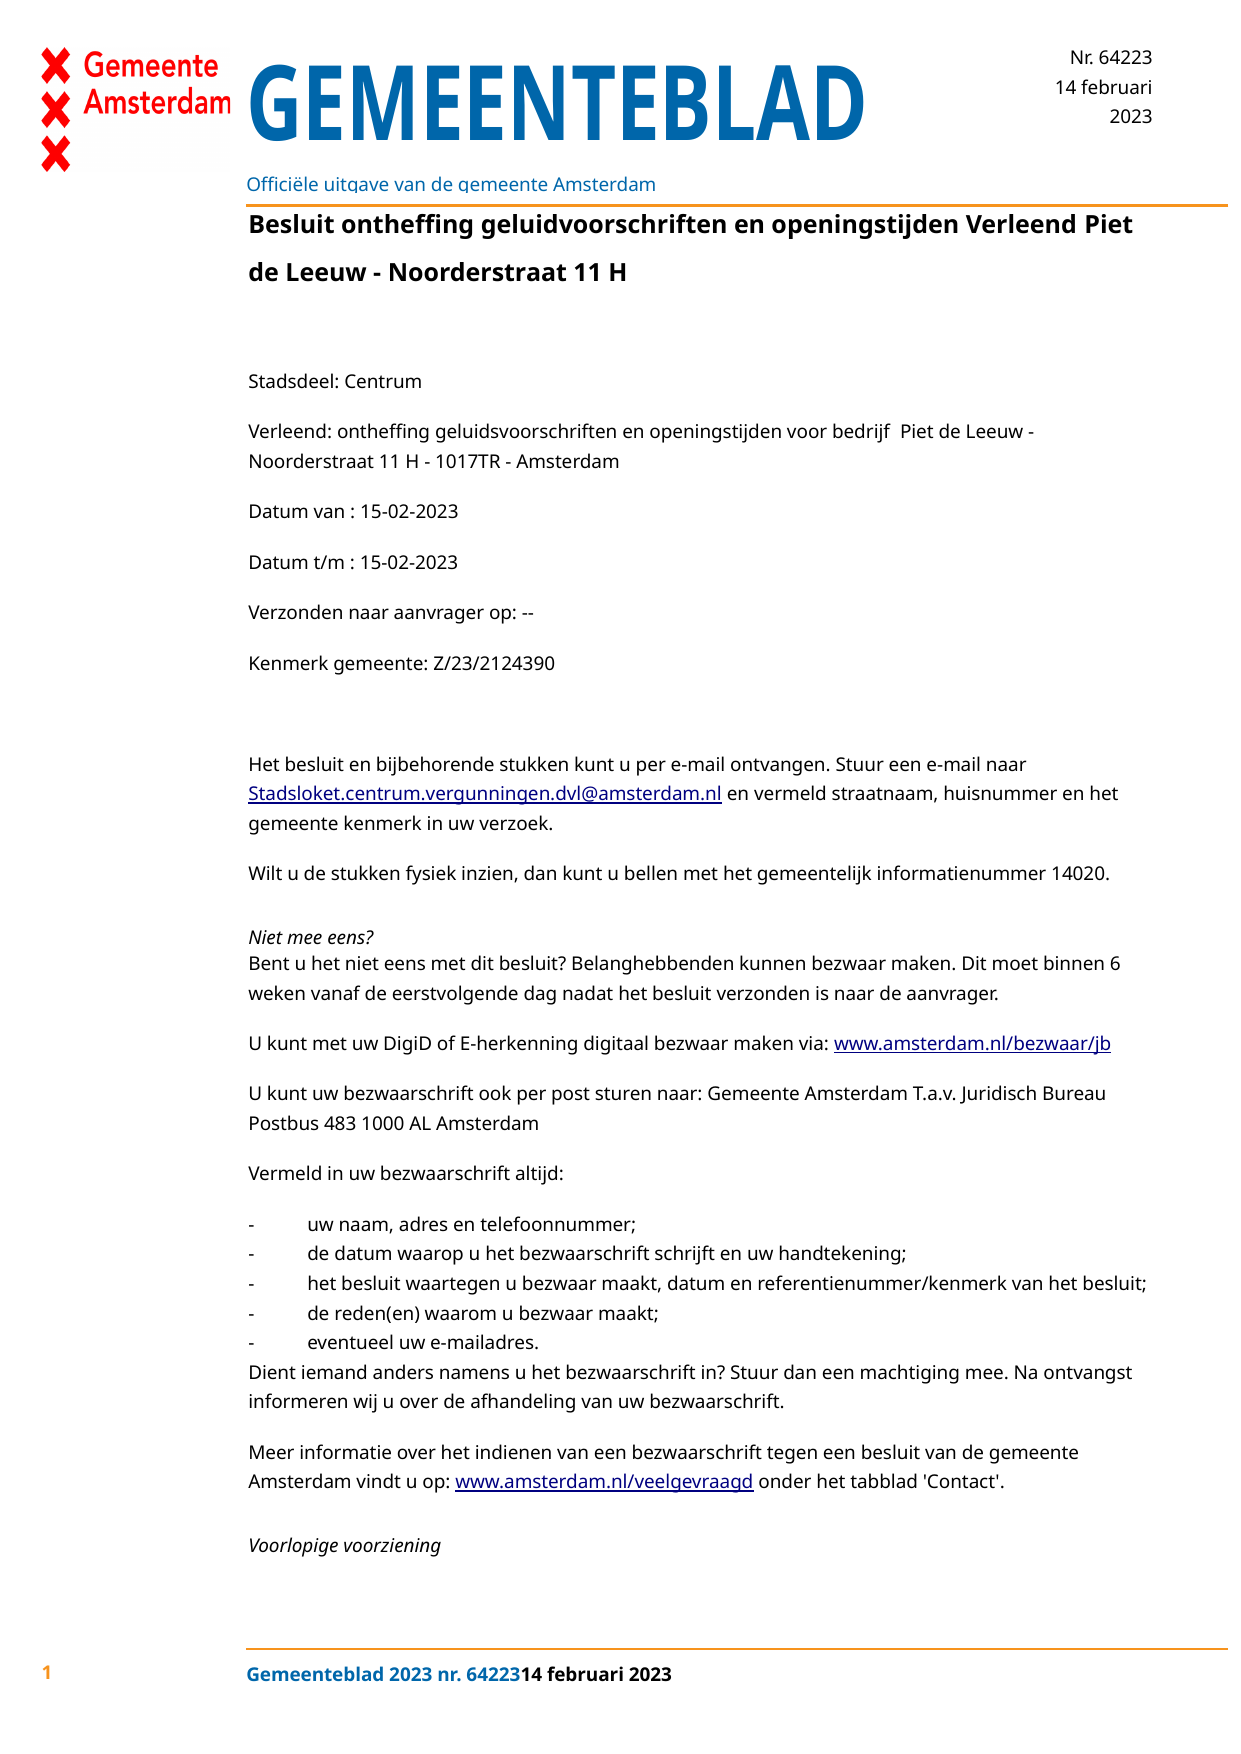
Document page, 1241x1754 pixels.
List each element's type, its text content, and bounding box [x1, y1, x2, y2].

text Voorlopige voorziening [248, 1532, 1152, 1558]
list uw naam, adres en telefoonnummer; [248, 1211, 1152, 1237]
text Meer informatie over het indienen van een bezwaarschrift tegen een besluit van de gemeente Amsterdam vindt u op: www.amsterdam.nl/veelgevraagd onder het tabblad 'Contact'. [248, 1439, 1152, 1494]
text Dient iemand anders namens u het bezwaarschrift in? Stuur dan een machtiging mee. Na ontvangst informeren wij u over de afhandeling van uw bezwaarschrift. [248, 1359, 1152, 1414]
text Datum van : 15-02-2023 [248, 499, 1152, 524]
list de datum waarop u het bezwaarschrift schrijft en uw handtekening; [248, 1241, 1152, 1266]
list het besluit waartegen u bezwaar maakt, datum en referentienummer/kenmerk van het besluit; [248, 1270, 1152, 1296]
picture [41, 47, 231, 172]
list de reden(en) waarom u bezwaar maakt; [248, 1300, 1152, 1325]
text Vermeld in uw bezwaarschrift altijd: [248, 1161, 1152, 1186]
text Bent u het niet eens met dit besluit? Belanghebbenden kunnen bezwaar maken. Dit moet binnen 6 weken vanaf de eerstvolgende dag nadat het besluit verzonden is naar de aanvrager. [248, 950, 1152, 1005]
text U kunt uw bezwaarschrift ook per post sturen naar: Gemeente Amsterdam T.a.v. Juridisch Bureau Postbus 483 1000 AL Amsterdam [248, 1081, 1152, 1136]
text Besluit ontheffing geluidvoorschriften en openingstijden Verleend Piet de Leeuw - Noorderstraat 11 H [248, 207, 1152, 288]
text Datum t/m : 15-02-2023 [248, 549, 1152, 575]
text Verleend: ontheffing geluidsvoorschriften en openingstijden voor bedrijf Piet de Leeuw - Noorderstraat 11 H - 1017TR - Amsterdam [248, 419, 1152, 474]
text Stadsdeel: Centrum [248, 368, 1152, 394]
text Wilt u de stukken fysiek inzien, dan kunt u bellen met het gemeentelijk informatienummer 14020. [248, 860, 1152, 886]
text Het besluit en bijbehorende stukken kunt u per e-mail ontvangen. Stuur een e-mail naar Stadsloket.centrum.vergunningen.dvl@amsterdam.nl en vermeld straatnaam, huisnummer en het gemeente kenmerk in uw verzoek. [248, 751, 1152, 836]
text Verzonden naar aanvrager op: -- [248, 599, 1152, 625]
text U kunt met uw DigiD of E-herkenning digitaal bezwaar maken via: www.amsterdam.nl/bezwaar/jb [248, 1030, 1152, 1056]
list eventueel uw e-mailadres. [248, 1329, 1152, 1355]
text Kenmerk gemeente: Z/23/2124390 [248, 650, 1152, 676]
text Niet mee eens? [248, 924, 1152, 950]
